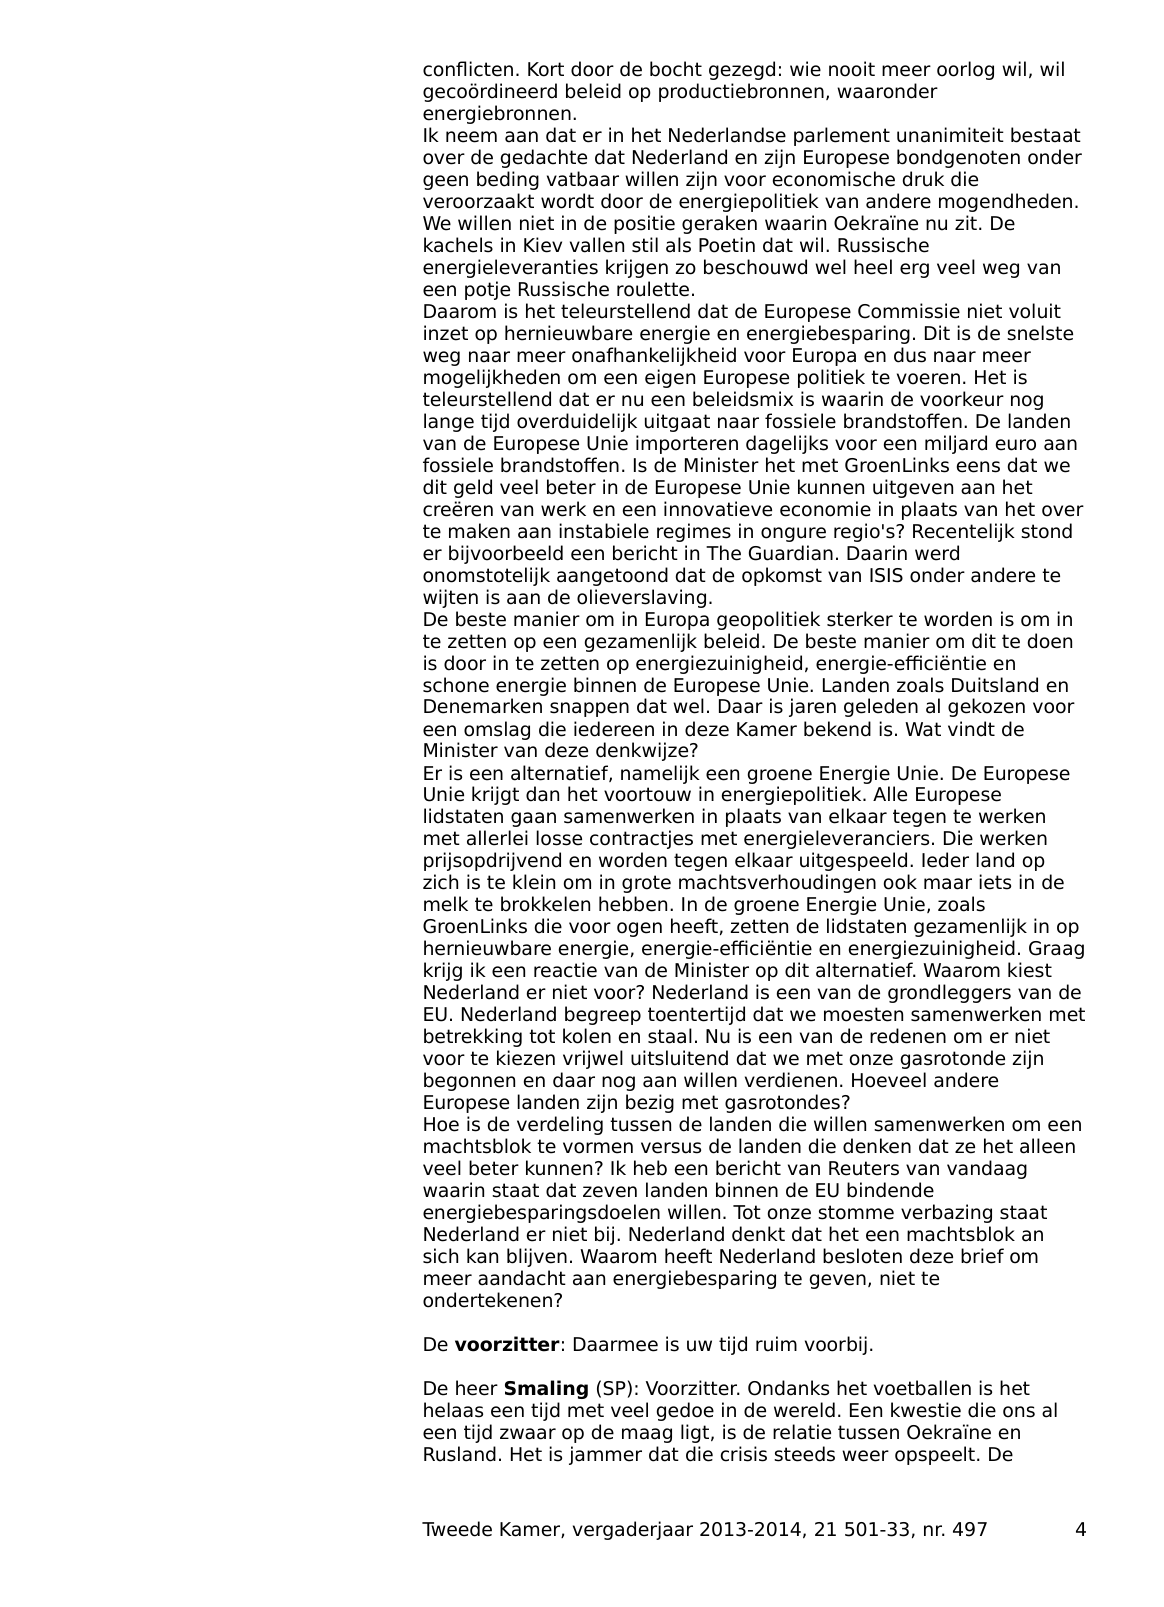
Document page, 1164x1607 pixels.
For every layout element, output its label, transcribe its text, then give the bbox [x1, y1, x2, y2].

text Daarom is het teleurstellend dat de Europese Commissie niet voluit inzet op hernieuwbare energie en energiebesparing. Dit is de snelste weg naar meer onafhankelijkheid voor Europa en dus naar meer mogelijkheden om een eigen Europese politiek te voeren. Het is teleurstellend dat er nu een beleidsmix is waarin de voorkeur nog lange tijd overduidelijk uitgaat naar fossiele brandstoffen. De landen van de Europese Unie importeren dagelijks voor een miljard euro aan fossiele brandstoffen. Is de Minister het met GroenLinks eens dat we dit geld veel beter in de Europese Unie kunnen uitgeven aan het creëren van werk en een innovatieve economie in plaats van het over te maken aan instabiele regimes in ongure regio's? Recentelijk stond er bijvoorbeeld een bericht in The Guardian. Daarin werd onomstotelijk aangetoond dat de opkomst van ISIS onder andere te wijten is aan de olieverslaving. [422, 301, 1087, 608]
text De heer Smaling (SP): Voorzitter. Ondanks het voetballen is het helaas een tijd met veel gedoe in de wereld. Een kwestie die ons al een tijd zwaar op de maag ligt, is de relatie tussen Oekraïne en Rusland. Het is jammer dat die crisis steeds weer opspeelt. De [422, 1378, 1087, 1466]
text conflicten. Kort door de bocht gezegd: wie nooit meer oorlog wil, wil gecoördineerd beleid op productiebronnen, waaronder energiebronnen. [422, 59, 1087, 125]
text Er is een alternatief, namelijk een groene Energie Unie. De Europese Unie krijgt dan het voortouw in energiepolitiek. Alle Europese lidstaten gaan samenwerken in plaats van elkaar tegen te werken met allerlei losse contractjes met energieleveranciers. Die werken prijsopdrijvend en worden tegen elkaar uitgespeeld. Ieder land op zich is te klein om in grote machtsverhoudingen ook maar iets in de melk te brokkelen hebben. In de groene Energie Unie, zoals GroenLinks die voor ogen heeft, zetten de lidstaten gezamenlijk in op hernieuwbare energie, energie-efficiëntie en energiezuinigheid. Graag krijg ik een reactie van de Minister op dit alternatief. Waarom kiest Nederland er niet voor? Nederland is een van de grondleggers van de EU. Nederland begreep toentertijd dat we moesten samenwerken met betrekking tot kolen en staal. Nu is een van de redenen om er niet voor te kiezen vrijwel uitsluitend dat we met onze gasrotonde zijn begonnen en daar nog aan willen verdienen. Hoeveel andere Europese landen zijn bezig met gasrotondes? [422, 762, 1087, 1114]
text De voorzitter: Daarmee is uw tijd ruim voorbij. [422, 1334, 1087, 1356]
text De beste manier om in Europa geopolitiek sterker te worden is om in te zetten op een gezamenlijk beleid. De beste manier om dit te doen is door in te zetten op energiezuinigheid, energie-efficiëntie en schone energie binnen de Europese Unie. Landen zoals Duitsland en Denemarken snappen dat wel. Daar is jaren geleden al gekozen voor een omslag die iedereen in deze Kamer bekend is. Wat vindt de Minister van deze denkwijze? [422, 608, 1087, 762]
text Hoe is de verdeling tussen de landen die willen samenwerken om een machtsblok te vormen versus de landen die denken dat ze het alleen veel beter kunnen? Ik heb een bericht van Reuters van vandaag waarin staat dat zeven landen binnen de EU bindende energiebesparingsdoelen willen. Tot onze stomme verbazing staat Nederland er niet bij. Nederland denkt dat het een machtsblok an sich kan blijven. Waarom heeft Nederland besloten deze brief om meer aandacht aan energiebesparing te geven, niet te ondertekenen? [422, 1114, 1087, 1312]
text Ik neem aan dat er in het Nederlandse parlement unanimiteit bestaat over de gedachte dat Nederland en zijn Europese bondgenoten onder geen beding vatbaar willen zijn voor economische druk die veroorzaakt wordt door de energiepolitiek van andere mogendheden. We willen niet in de positie geraken waarin Oekraïne nu zit. De kachels in Kiev vallen stil als Poetin dat wil. Russische energieleveranties krijgen zo beschouwd wel heel erg veel weg van een potje Russische roulette. [422, 125, 1087, 301]
